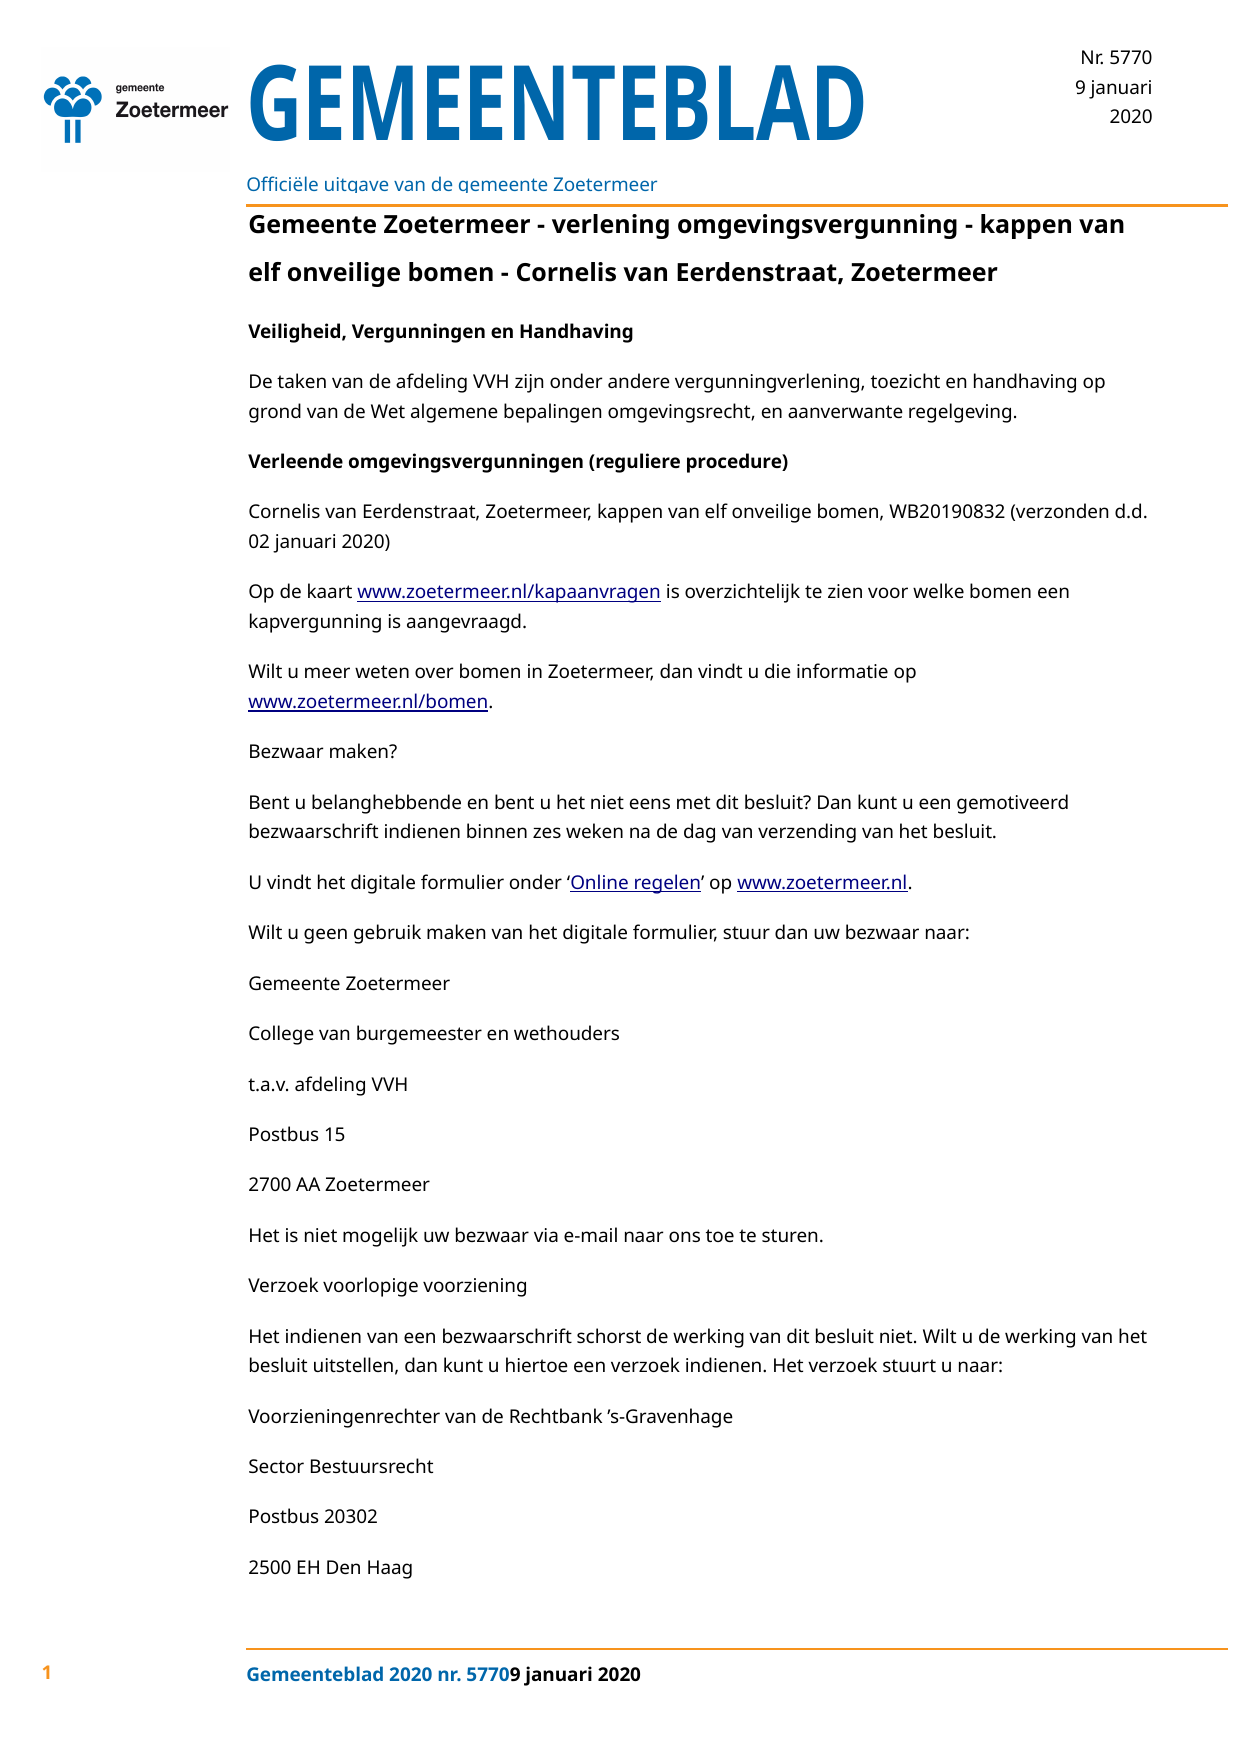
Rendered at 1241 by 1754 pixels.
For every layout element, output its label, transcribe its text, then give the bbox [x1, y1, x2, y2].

text Het is niet mogelijk uw bezwaar via e-mail naar ons toe te sturen. [248, 1222, 1152, 1248]
text U vindt het digitale formulier onder ‘Online regelen’ op www.zoetermeer.nl. [248, 869, 1152, 895]
text Voorzieningenrechter van de Rechtbank ’s-Gravenhage [248, 1403, 1152, 1429]
text Het indienen van een bezwaarschrift schorst de werking van dit besluit niet. Wilt u de werking van het besluit uitstellen, dan kunt u hiertoe een verzoek indienen. Het verzoek stuurt u naar: [248, 1323, 1152, 1378]
text Bezwaar maken? [248, 739, 1152, 764]
text College van burgemeester en wethouders [248, 1020, 1152, 1046]
text Veiligheid, Vergunningen en Handhaving [248, 318, 1152, 344]
text Cornelis van Eerdenstraat, Zoetermeer, kappen van elf onveilige bomen, WB20190832 (verzonden d.d. 02 januari 2020) [248, 499, 1152, 554]
text Wilt u geen gebruik maken van het digitale formulier, stuur dan uw bezwaar naar: [248, 919, 1152, 945]
text Gemeente Zoetermeer - verlening omgevingsvergunning - kappen van elf onveilige bomen - Cornelis van Eerdenstraat, Zoetermeer [248, 207, 1152, 288]
text 2700 AA Zoetermeer [248, 1172, 1152, 1197]
text De taken van de afdeling VVH zijn onder andere vergunningverlening, toezicht en handhaving op grond van de Wet algemene bepalingen omgevingsrecht, en aanverwante regelgeving. [248, 368, 1152, 424]
text Postbus 20302 [248, 1504, 1152, 1529]
text Wilt u meer weten over bomen in Zoetermeer, dan vindt u die informatie op www.zoetermeer.nl/bomen. [248, 659, 1152, 714]
text Postbus 15 [248, 1121, 1152, 1147]
text Verzoek voorlopige voorziening [248, 1272, 1152, 1298]
text t.a.v. afdeling VVH [248, 1071, 1152, 1097]
text Op de kaart www.zoetermeer.nl/kapaanvragen is overzichtelijk te zien voor welke bomen een kapvergunning is aangevraagd. [248, 579, 1152, 634]
text Gemeente Zoetermeer [248, 970, 1152, 996]
text 2500 EH Den Haag [248, 1554, 1152, 1580]
text Sector Bestuursrecht [248, 1453, 1152, 1479]
picture [41, 47, 231, 172]
text Verleende omgevingsvergunningen (reguliere procedure) [248, 448, 1152, 474]
text Bent u belanghebbende en bent u het niet eens met dit besluit? Dan kunt u een gemotiveerd bezwaarschrift indienen binnen zes weken na de dag van verzending van het besluit. [248, 789, 1152, 844]
